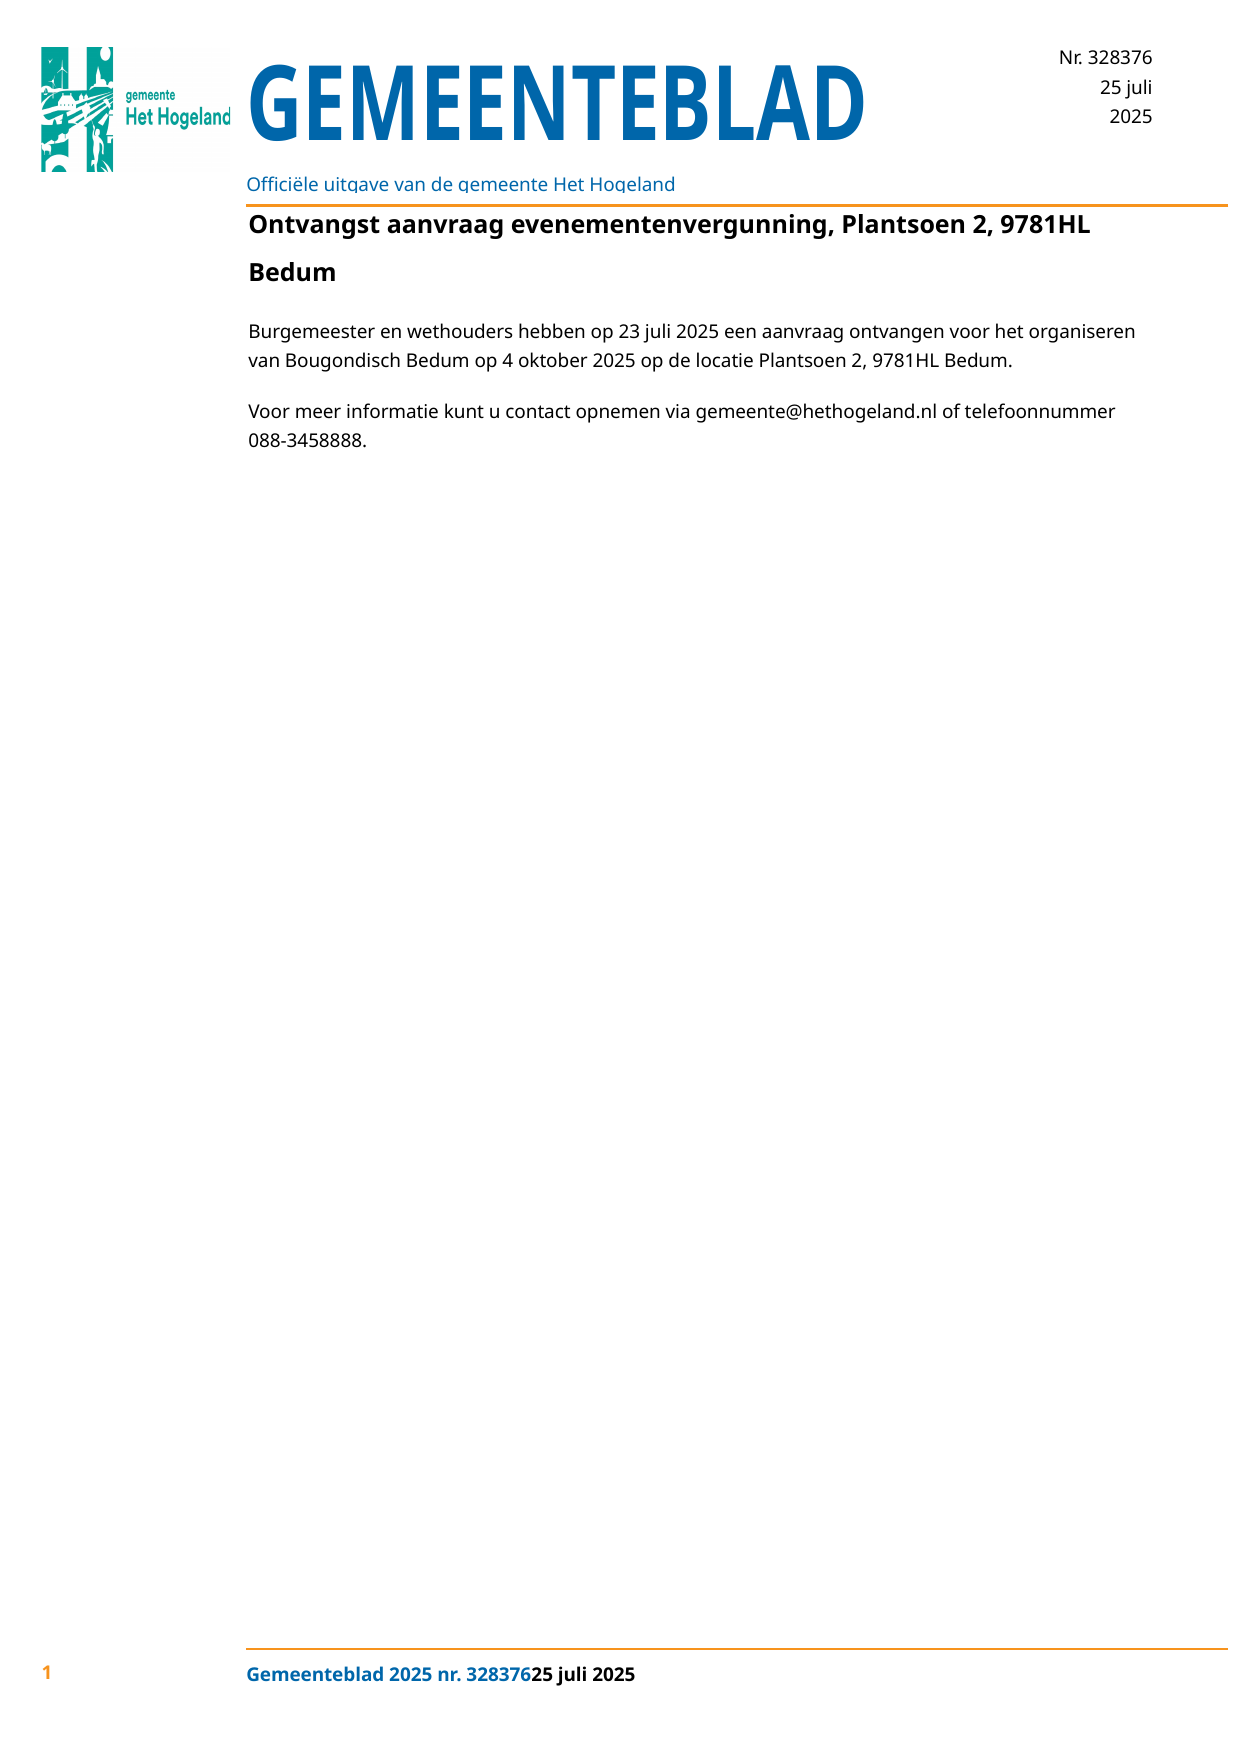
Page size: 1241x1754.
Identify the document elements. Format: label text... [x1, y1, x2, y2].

picture [41, 47, 231, 172]
text Burgemeester en wethouders hebben op 23 juli 2025 een aanvraag ontvangen voor het organiseren van Bougondisch Bedum op 4 oktober 2025 op de locatie Plantsoen 2, 9781HL Bedum. [248, 318, 1152, 373]
text Ontvangst aanvraag evenementenvergunning, Plantsoen 2, 9781HL Bedum [248, 207, 1152, 288]
text Voor meer informatie kunt u contact opnemen via gemeente@hethogeland.nl of telefoonnummer 088-3458888. [248, 398, 1152, 453]
